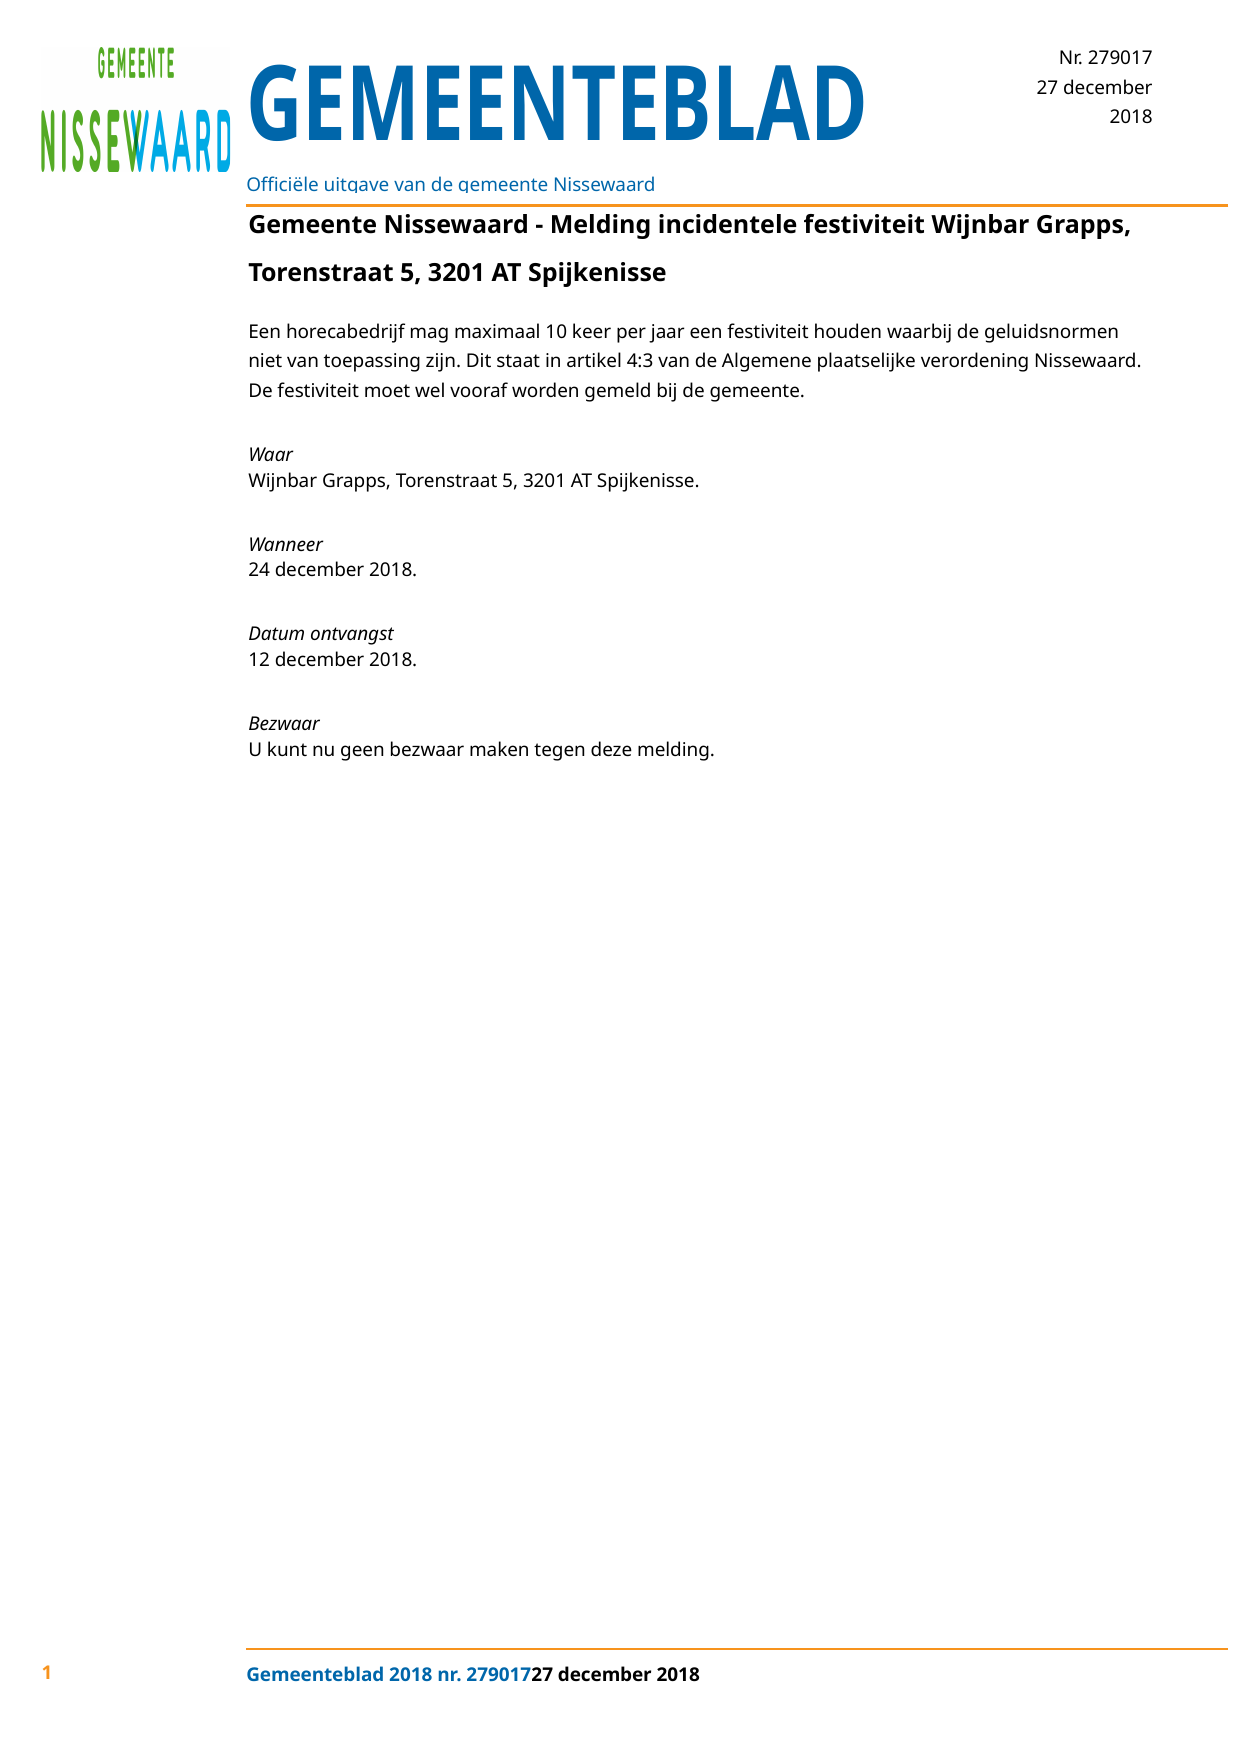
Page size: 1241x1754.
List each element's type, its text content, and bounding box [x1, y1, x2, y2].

picture [176, 157, 187, 172]
picture [201, 122, 206, 138]
text Waar [248, 441, 1152, 467]
picture [200, 151, 206, 172]
text 12 december 2018. [248, 646, 1152, 672]
picture [41, 47, 231, 172]
text Gemeente Nissewaard - Melding incidentele festiviteit Wijnbar Grapps, Torenstraat 5, 3201 AT Spijkenisse [248, 207, 1152, 288]
picture [154, 157, 165, 172]
text U kunt nu geen bezwaar maken tegen deze melding. [248, 736, 1152, 762]
text Bezwaar [248, 710, 1152, 736]
text Datum ontvangst [248, 620, 1152, 646]
text Wijnbar Grapps, Torenstraat 5, 3201 AT Spijkenisse. [248, 467, 1152, 492]
picture [222, 122, 227, 160]
text 24 december 2018. [248, 556, 1152, 582]
text Een horecabedrijf mag maximaal 10 keer per jaar een festiviteit houden waarbij de geluidsnormen niet van toepassing zijn. Dit staat in artikel 4:3 van de Algemene plaatselijke verordening Nissewaard. De festiviteit moet wel vooraf worden gemeld bij de gemeente. [248, 318, 1152, 403]
text Wanneer [248, 531, 1152, 556]
